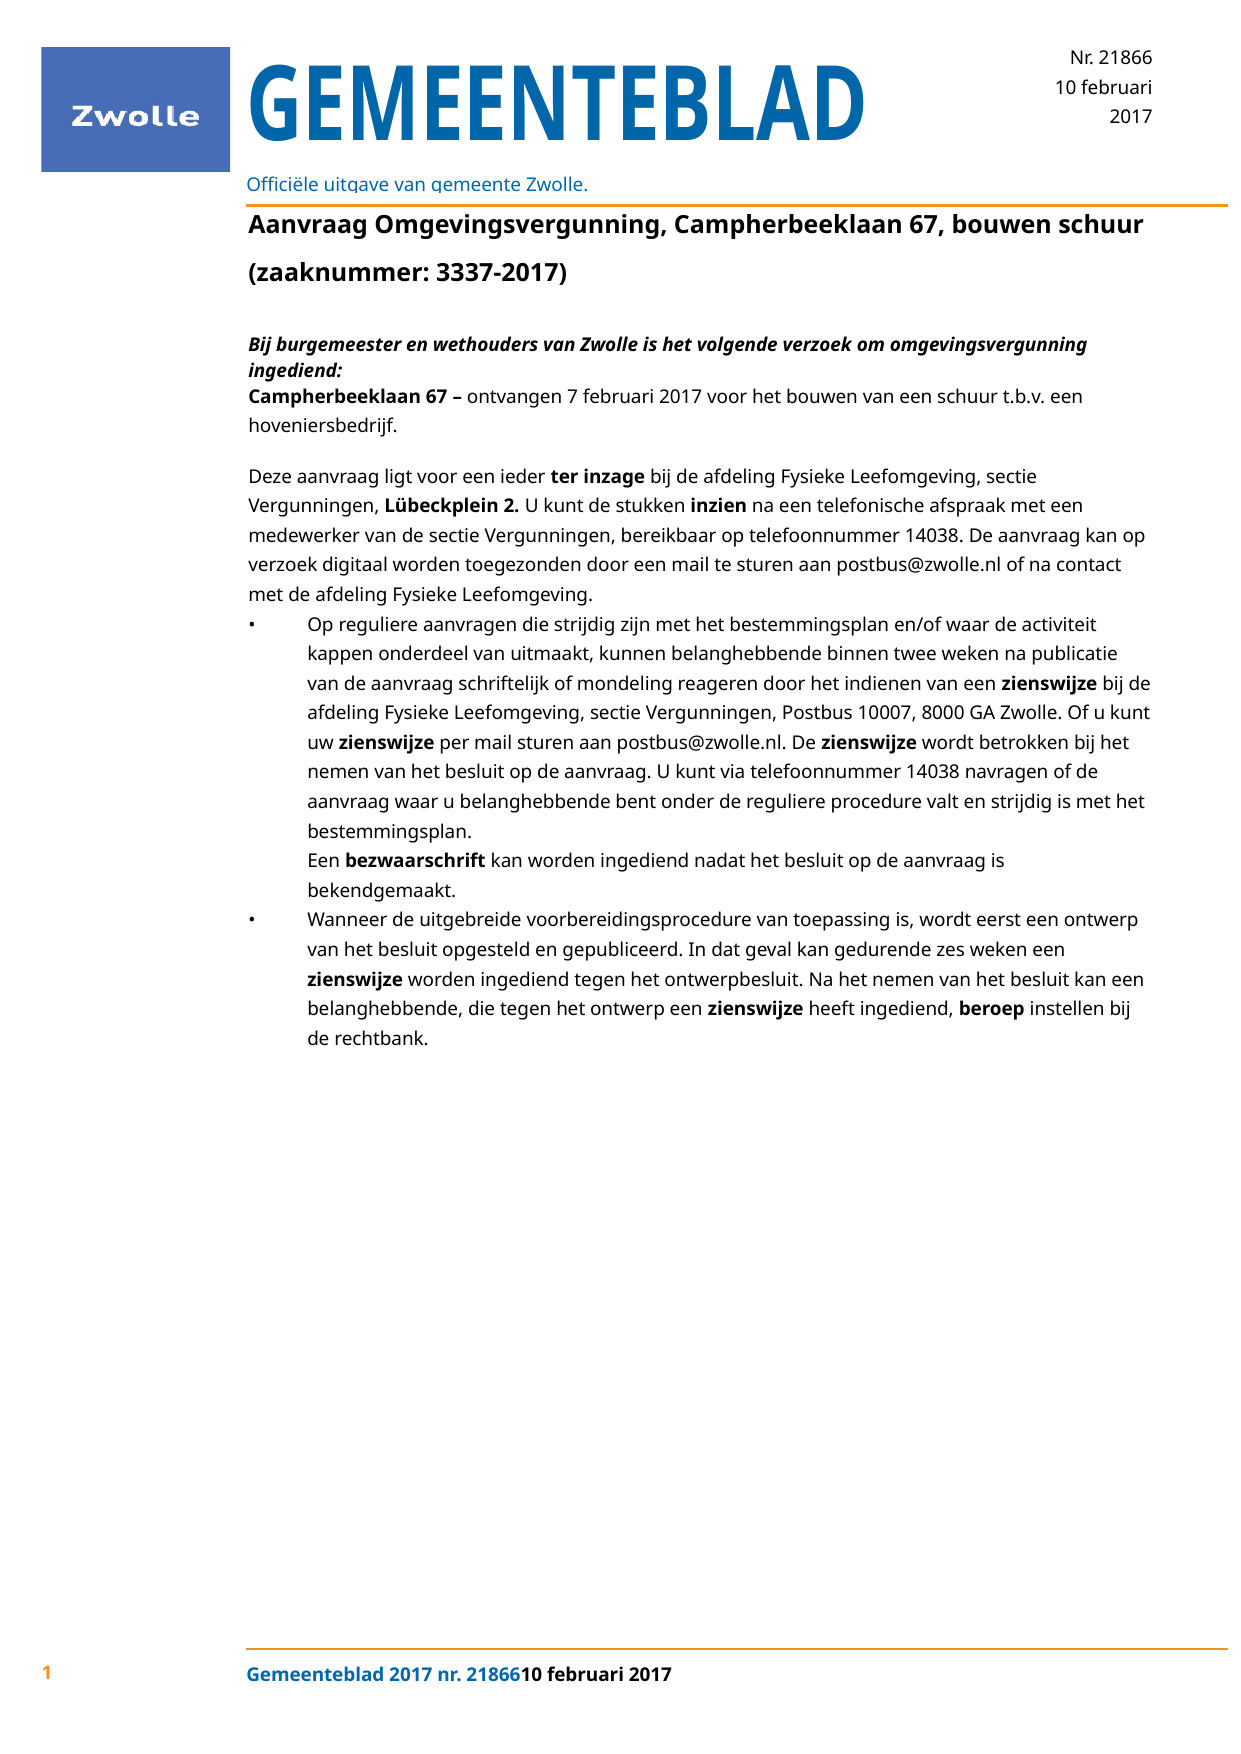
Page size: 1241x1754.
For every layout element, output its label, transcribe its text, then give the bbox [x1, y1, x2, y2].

picture [41, 47, 231, 172]
list Wanneer de uitgebreide voorbereidingsprocedure van toepassing is, wordt eerst een ontwerp van het besluit opgesteld en gepubliceerd. In dat geval kan gedurende zes weken een zienswijze worden ingediend tegen het ontwerpbesluit. Na het nemen van het besluit kan een belanghebbende, die tegen het ontwerp een zienswijze heeft ingediend, beroep instellen bij de rechtbank. [248, 907, 1152, 1051]
list Op reguliere aanvragen die strijdig zijn met het bestemmingsplan en/of waar de activiteit kappen onderdeel van uitmaakt, kunnen belanghebbende binnen twee weken na publicatie van de aanvraag schriftelijk of mondeling reageren door het indienen van een zienswijze bij de afdeling Fysieke Leefomgeving, sectie Vergunningen, Postbus 10007, 8000 GA Zwolle. Of u kunt uw zienswijze per mail sturen aan postbus@zwolle.nl. De zienswijze wordt betrokken bij het nemen van het besluit op de aanvraag. U kunt via telefoonnummer 14038 navragen of de aanvraag waar u belanghebbende bent onder de reguliere procedure valt en strijdig is met het bestemmingsplan. [248, 611, 1152, 844]
text Aanvraag Omgevingsvergunning, Campherbeeklaan 67, bouwen schuur (zaaknummer: 3337-2017) [248, 207, 1152, 288]
text Deze aanvraag ligt voor een ieder ter inzage bij de afdeling Fysieke Leefomgeving, sectie Vergunningen, Lübeckplein 2. U kunt de stukken inzien na een telefonische afspraak met een medewerker van de sectie Vergunningen, bereikbaar op telefoonnummer 14038. De aanvraag kan op verzoek digitaal worden toegezonden door een mail te sturen aan postbus@zwolle.nl of na contact met de afdeling Fysieke Leefomgeving. [248, 463, 1152, 607]
text Bij burgemeester en wethouders van Zwolle is het volgende verzoek om omgevingsvergunning ingediend: [248, 331, 1152, 383]
text Campherbeeklaan 67 – ontvangen 7 februari 2017 voor het bouwen van een schuur t.b.v. een hoveniersbedrijf. [248, 383, 1152, 438]
list Een bezwaarschrift kan worden ingediend nadat het besluit op de aanvraag is bekendgemaakt. [248, 847, 1152, 903]
